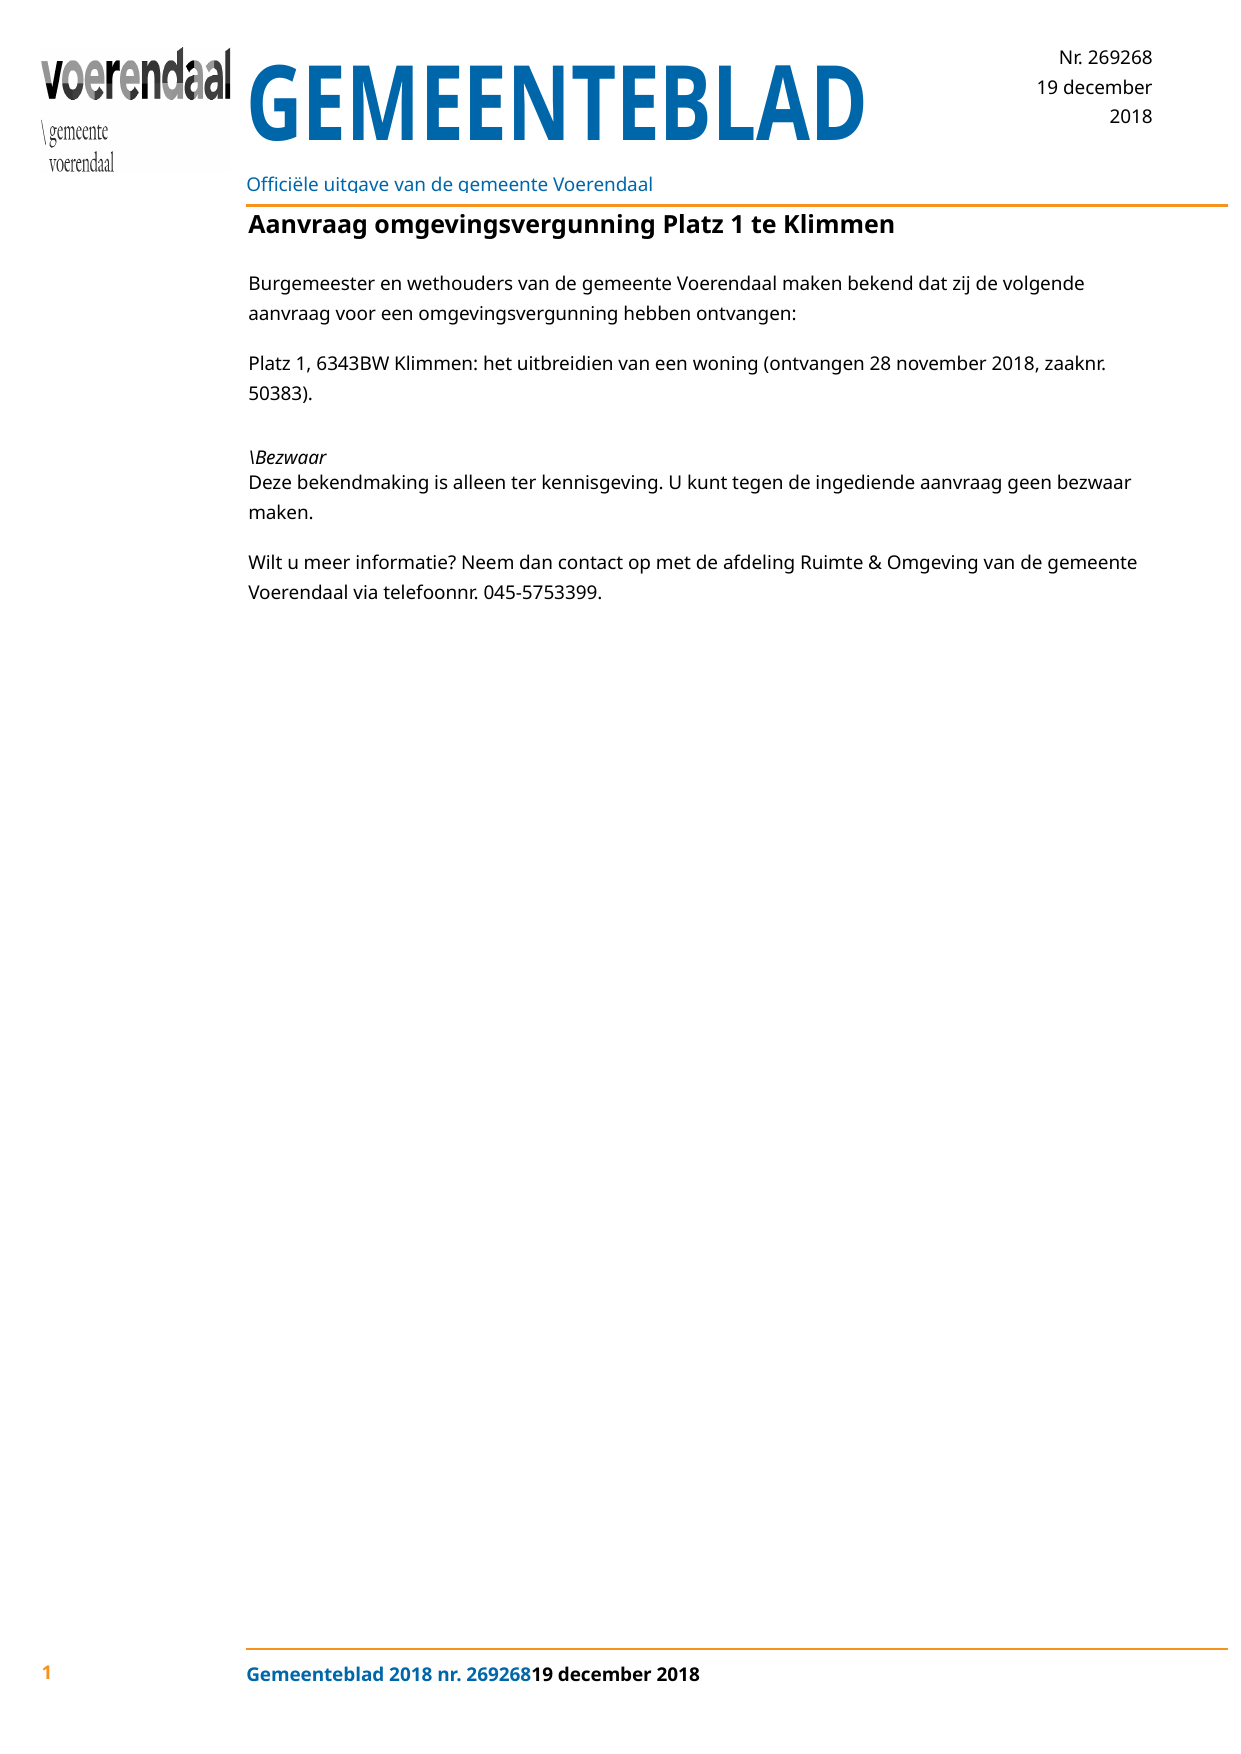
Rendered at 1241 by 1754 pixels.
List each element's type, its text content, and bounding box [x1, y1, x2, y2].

text Burgemeester en wethouders van de gemeente Voerendaal maken bekend dat zij de volgende aanvraag voor een omgevingsvergunning hebben ontvangen: [248, 270, 1152, 326]
text Wilt u meer informatie? Neem dan contact op met de afdeling Ruimte & Omgeving van de gemeente Voerendaal via telefoonnr. 045-5753399. [248, 549, 1152, 605]
text Platz 1, 6343BW Klimmen: het uitbreidien van een woning (ontvangen 28 november 2018, zaaknr. 50383). [248, 350, 1152, 406]
text Aanvraag omgevingsvergunning Platz 1 te Klimmen [248, 207, 1152, 241]
text Deze bekendmaking is alleen ter kennisgeving. U kunt tegen de ingediende aanvraag geen bezwaar maken. [248, 469, 1152, 525]
picture [41, 47, 231, 172]
text \Bezwaar [248, 444, 1152, 469]
